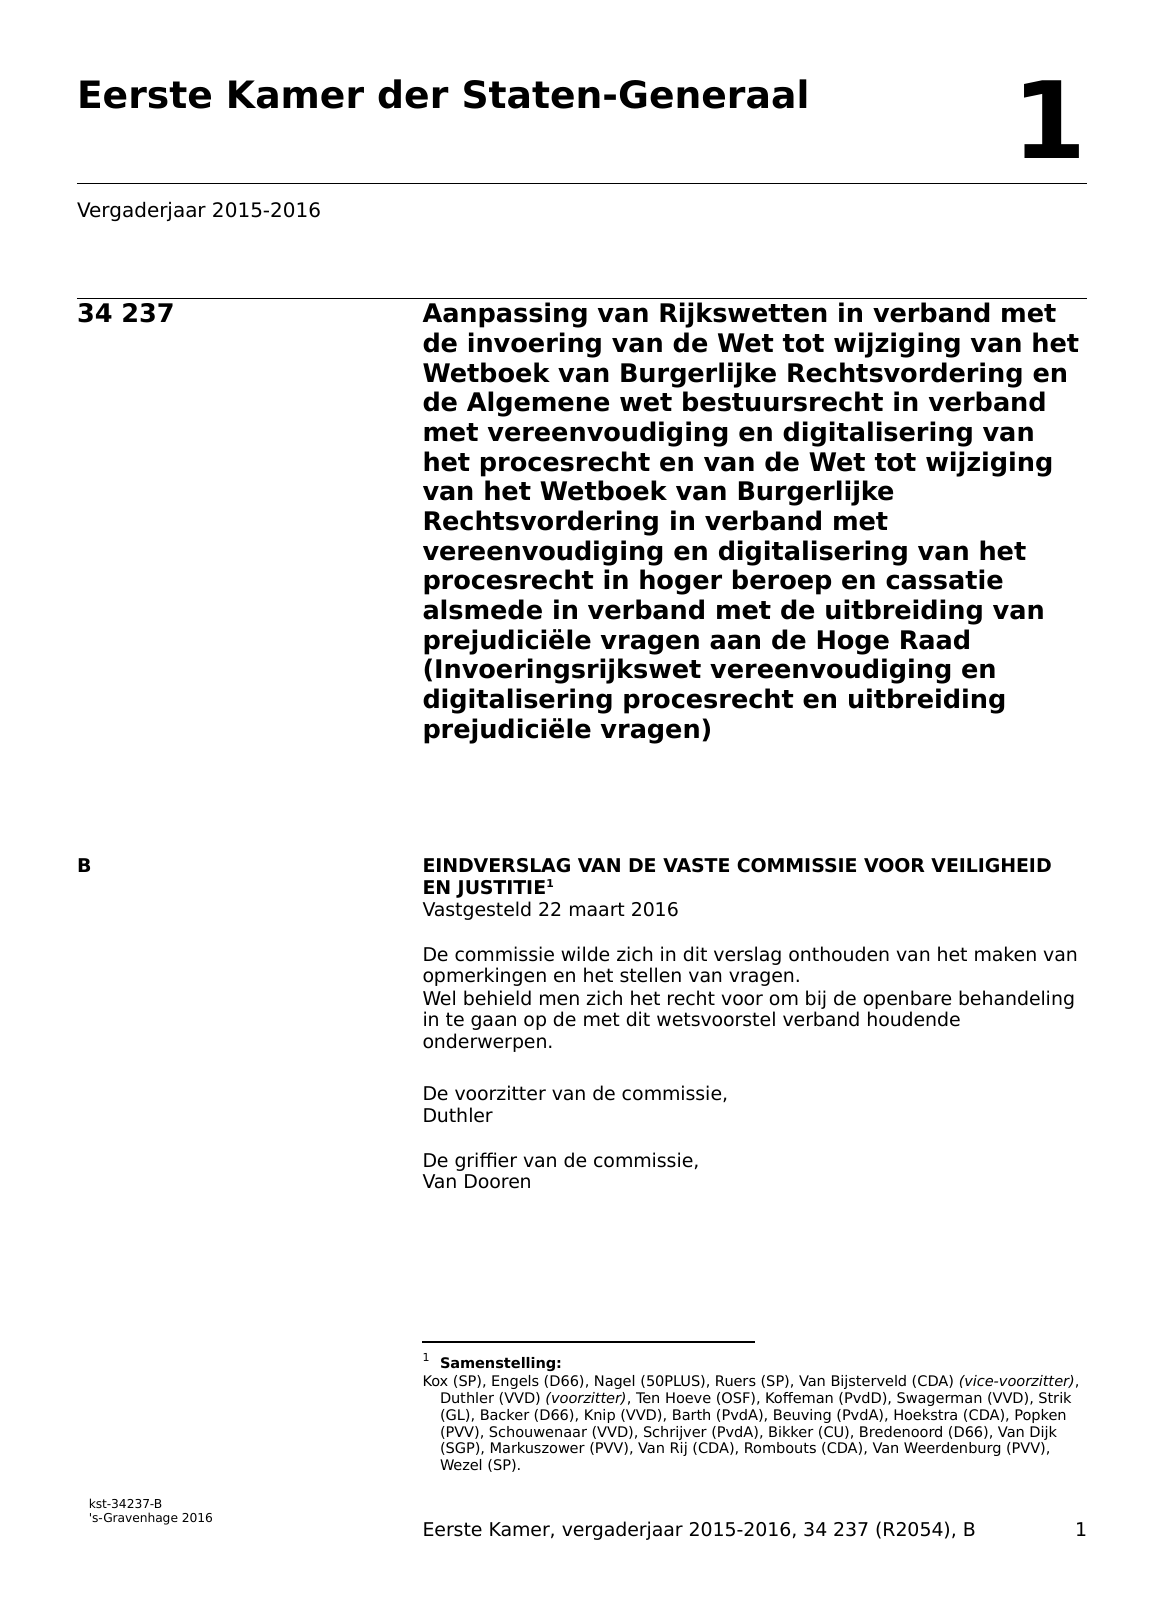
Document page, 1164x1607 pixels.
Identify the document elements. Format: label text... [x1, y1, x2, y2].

table_header Eerste Kamer der Staten-Generaal [77, 59, 886, 183]
table_cell Vergaderjaar 2015-2016 [77, 184, 1087, 298]
text Kox (SP), Engels (D66), Nagel (50PLUS), Ruers (SP), Van Bijsterveld (CDA) (vice-voorzitter), Duthler (VVD) (voorzitter), Ten Hoeve (OSF), Koffeman (PvdD), Swagerman (VVD), Strik (GL), Backer (D66), Knip (VVD), Barth (PvdA), Beuving (PvdA), Hoekstra (CDA), Popken (PVV), Schouwenaar (VVD), Schrijver (PvdA), Bikker (CU), Bredenoord (D66), Van Dijk (SGP), Markuszower (PVV), Van Rij (CDA), Rombouts (CDA), Van Weerdenburg (PVV), Wezel (SP). [422, 1373, 1087, 1474]
table_header 1 [886, 59, 1087, 183]
text De griffier van de commissie, Van Dooren [422, 1149, 1087, 1193]
text Wel behield men zich het recht voor om bij de openbare behandeling in te gaan op de met dit wetsvoorstel verband houdende onderwerpen. [422, 987, 1087, 1053]
text 's-Gravenhage 2016 [88, 1511, 323, 1525]
text Vastgesteld 22 maart 2016 [422, 899, 1087, 921]
text De commissie wilde zich in dit verslag onthouden van het maken van opmerkingen en het stellen van vragen. [422, 943, 1087, 987]
text Samenstelling: [422, 1351, 1087, 1373]
text De voorzitter van de commissie, Duthler [422, 1083, 1087, 1127]
subtitle 34 237 Aanpassing van Rijkswetten in verband met de invoering van de Wet tot wijziging van het Wetboek van Burgerlijke Rechtsvordering en de Algemene wet bestuursrecht in verband met vereenvoudiging en digitalisering van het procesrecht en van de Wet tot wijziging van het Wetboek van Burgerlijke Rechtsvordering in verband met vereenvoudiging en digitalisering van het procesrecht in hoger beroep en cassatie alsmede in verband met de uitbreiding van prejudiciële vragen aan de Hoge Raad (Invoeringsrijkswet vereenvoudiging en digitalisering procesrecht en uitbreiding prejudiciële vragen) [77, 299, 1087, 744]
text kst-34237-B [88, 1497, 323, 1511]
subtitle B EINDVERSLAG VAN DE VASTE COMMISSIE VOOR VEILIGHEID EN JUSTITIE [77, 855, 1087, 899]
